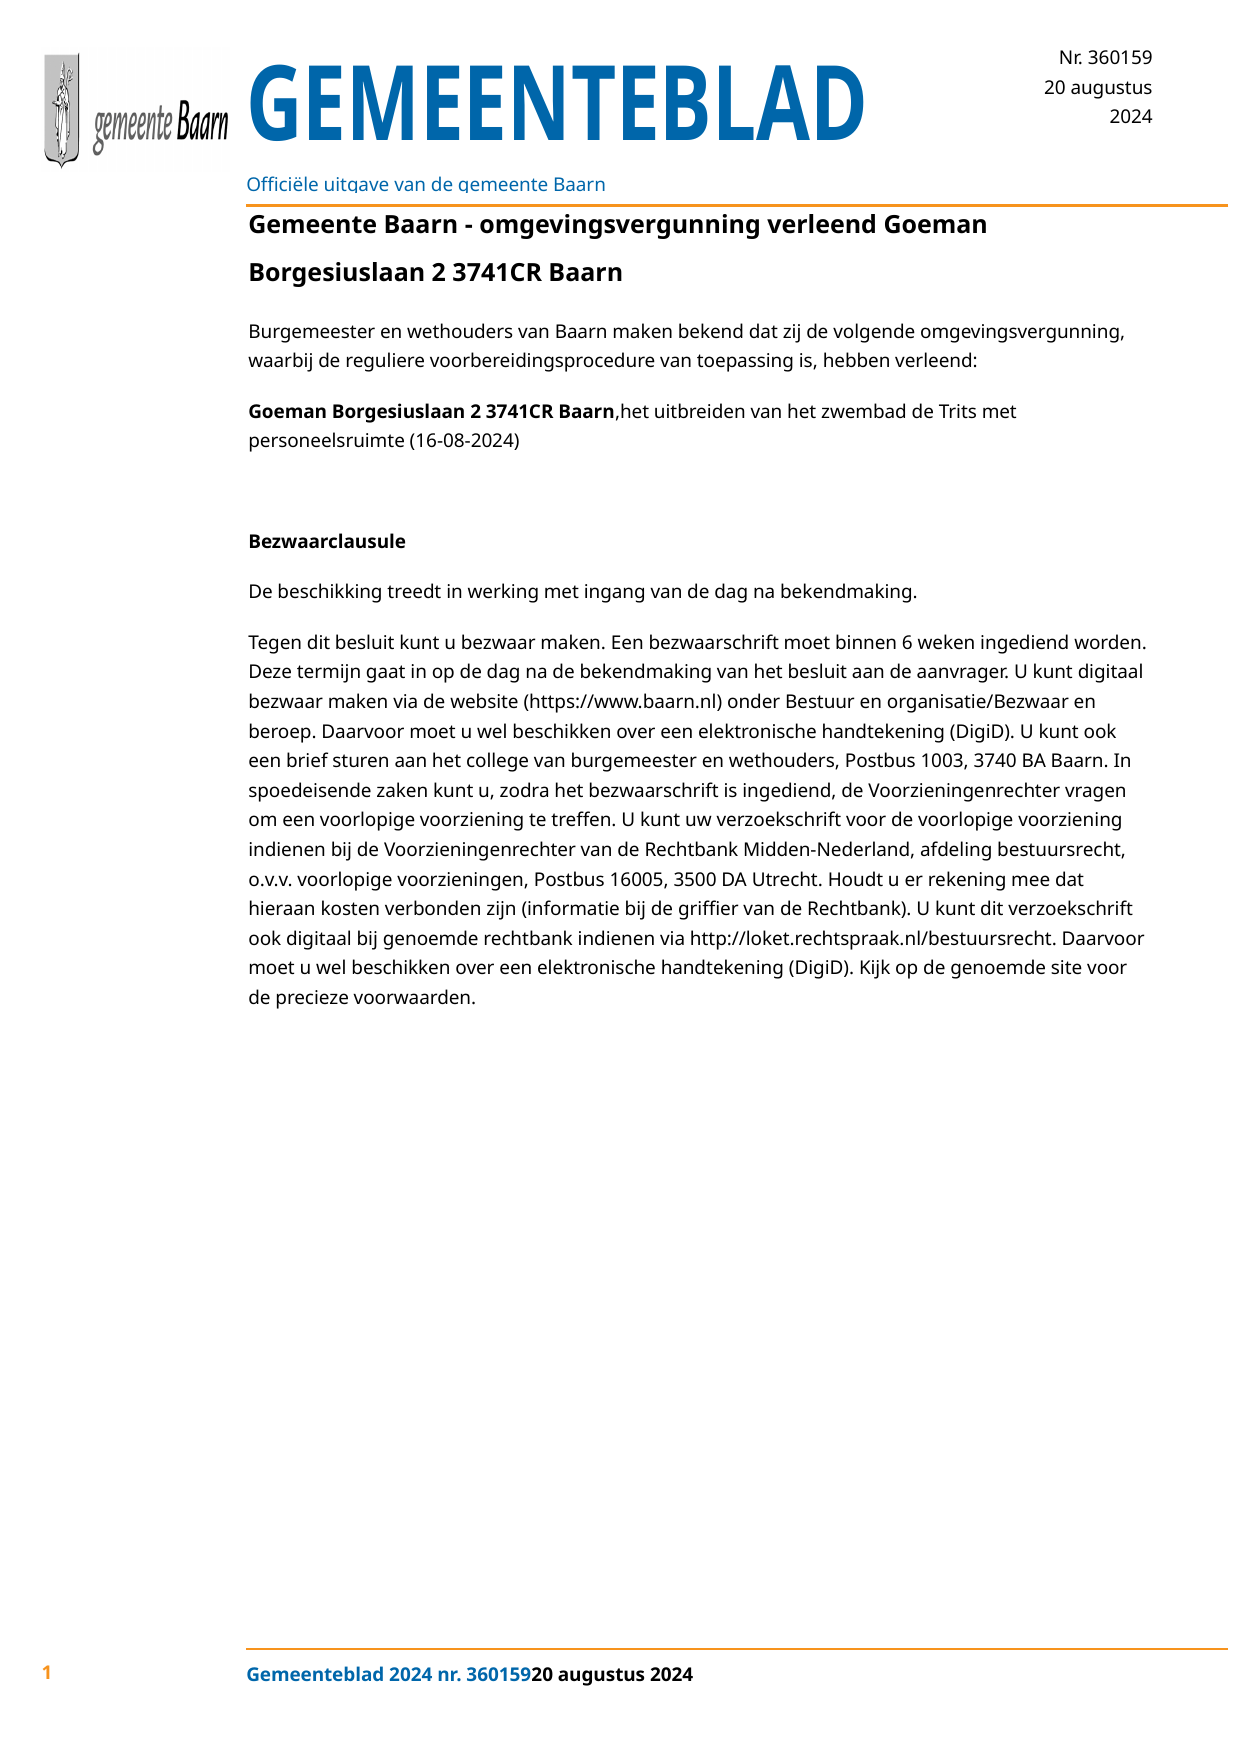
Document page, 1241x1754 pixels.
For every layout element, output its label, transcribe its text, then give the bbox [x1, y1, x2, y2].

text Burgemeester en wethouders van Baarn maken bekend dat zij de volgende omgevingsvergunning, waarbij de reguliere voorbereidingsprocedure van toepassing is, hebben verleend: [248, 318, 1152, 373]
text Goeman Borgesiuslaan 2 3741CR Baarn,het uitbreiden van het zwembad de Trits met personeelsruimte (16-08-2024) [248, 398, 1152, 453]
text Tegen dit besluit kunt u bezwaar maken. Een bezwaarschrift moet binnen 6 weken ingediend worden. Deze termijn gaat in op de dag na de bekendmaking van het besluit aan de aanvrager. U kunt digitaal bezwaar maken via de website (https://www.baarn.nl) onder Bestuur en organisatie/Bezwaar en beroep. Daarvoor moet u wel beschikken over een elektronische handtekening (DigiD). U kunt ook een brief sturen aan het college van burgemeester en wethouders, Postbus 1003, 3740 BA Baarn. In spoedeisende zaken kunt u, zodra het bezwaarschrift is ingediend, de Voorzieningenrechter vragen om een voorlopige voorziening te treffen. U kunt uw verzoekschrift voor de voorlopige voorziening indienen bij de Voorzieningenrechter van de Rechtbank Midden-Nederland, afdeling bestuursrecht, o.v.v. voorlopige voorzieningen, Postbus 16005, 3500 DA Utrecht. Houdt u er rekening mee dat hieraan kosten verbonden zijn (informatie bij de griffier van de Rechtbank). U kunt dit verzoekschrift ook digitaal bij genoemde rechtbank indienen via http://loket.rechtspraak.nl/bestuursrecht. Daarvoor moet u wel beschikken over een elektronische handtekening (DigiD). Kijk op de genoemde site voor de precieze voorwaarden. [248, 629, 1152, 1010]
picture [41, 47, 231, 172]
text Bezwaarclausule [248, 528, 1152, 554]
text Gemeente Baarn - omgevingsvergunning verleend Goeman Borgesiuslaan 2 3741CR Baarn [248, 207, 1152, 288]
text De beschikking treedt in werking met ingang van de dag na bekendmaking. [248, 579, 1152, 604]
